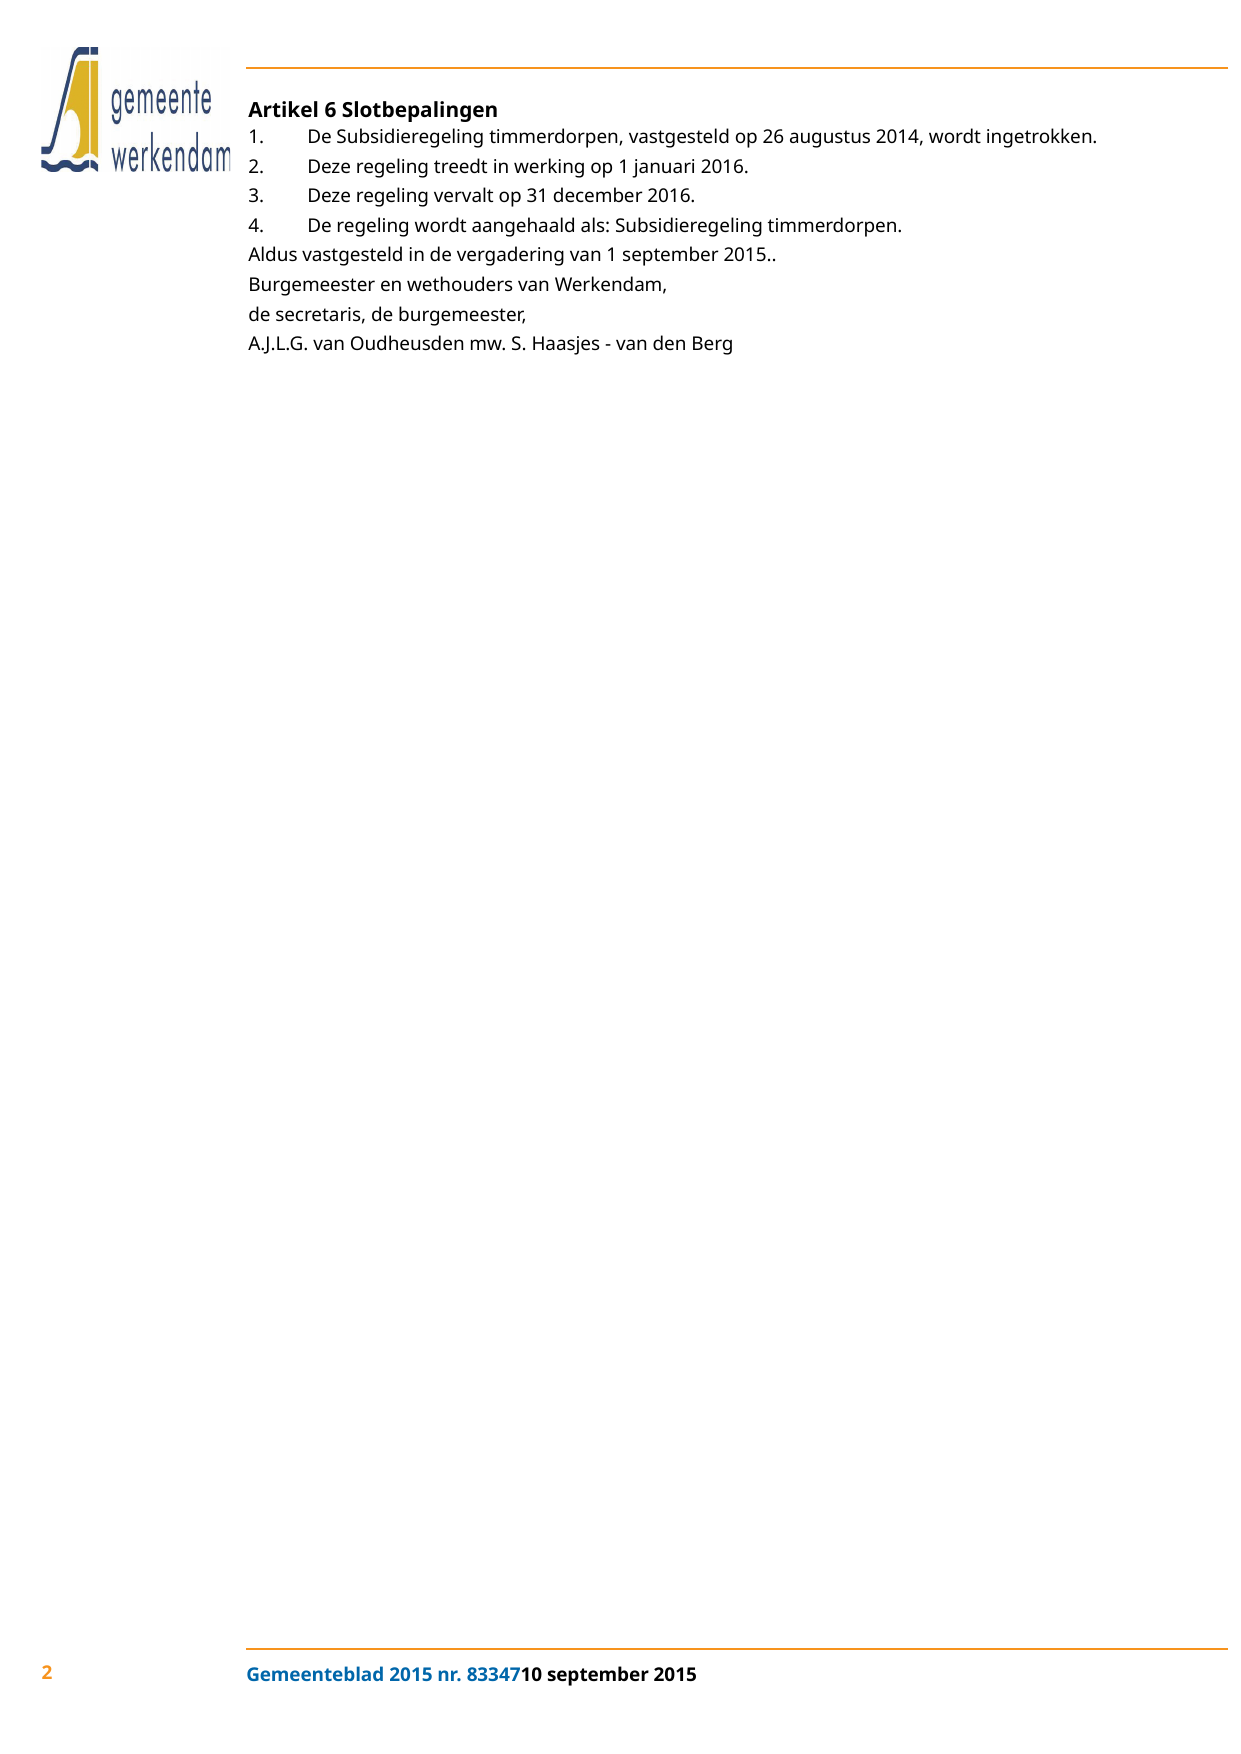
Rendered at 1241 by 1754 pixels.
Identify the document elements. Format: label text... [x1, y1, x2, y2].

list De Subsidieregeling timmerdorpen, vastgesteld op 26 augustus 2014, wordt ingetrokken. [248, 123, 1152, 149]
text Aldus vastgesteld in de vergadering van 1 september 2015.. [248, 242, 1152, 267]
text de secretaris, de burgemeester, [248, 301, 1152, 326]
list Deze regeling treedt in werking op 1 januari 2016. [248, 153, 1152, 178]
picture [41, 47, 231, 172]
list De regeling wordt aangehaald als: Subsidieregeling timmerdorpen. [248, 212, 1152, 238]
text Artikel 6 Slotbepalingen [248, 95, 1152, 123]
text A.J.L.G. van Oudheusden mw. S. Haasjes - van den Berg [248, 330, 1152, 356]
text Burgemeester en wethouders van Werkendam, [248, 271, 1152, 297]
list Deze regeling vervalt op 31 december 2016. [248, 182, 1152, 208]
